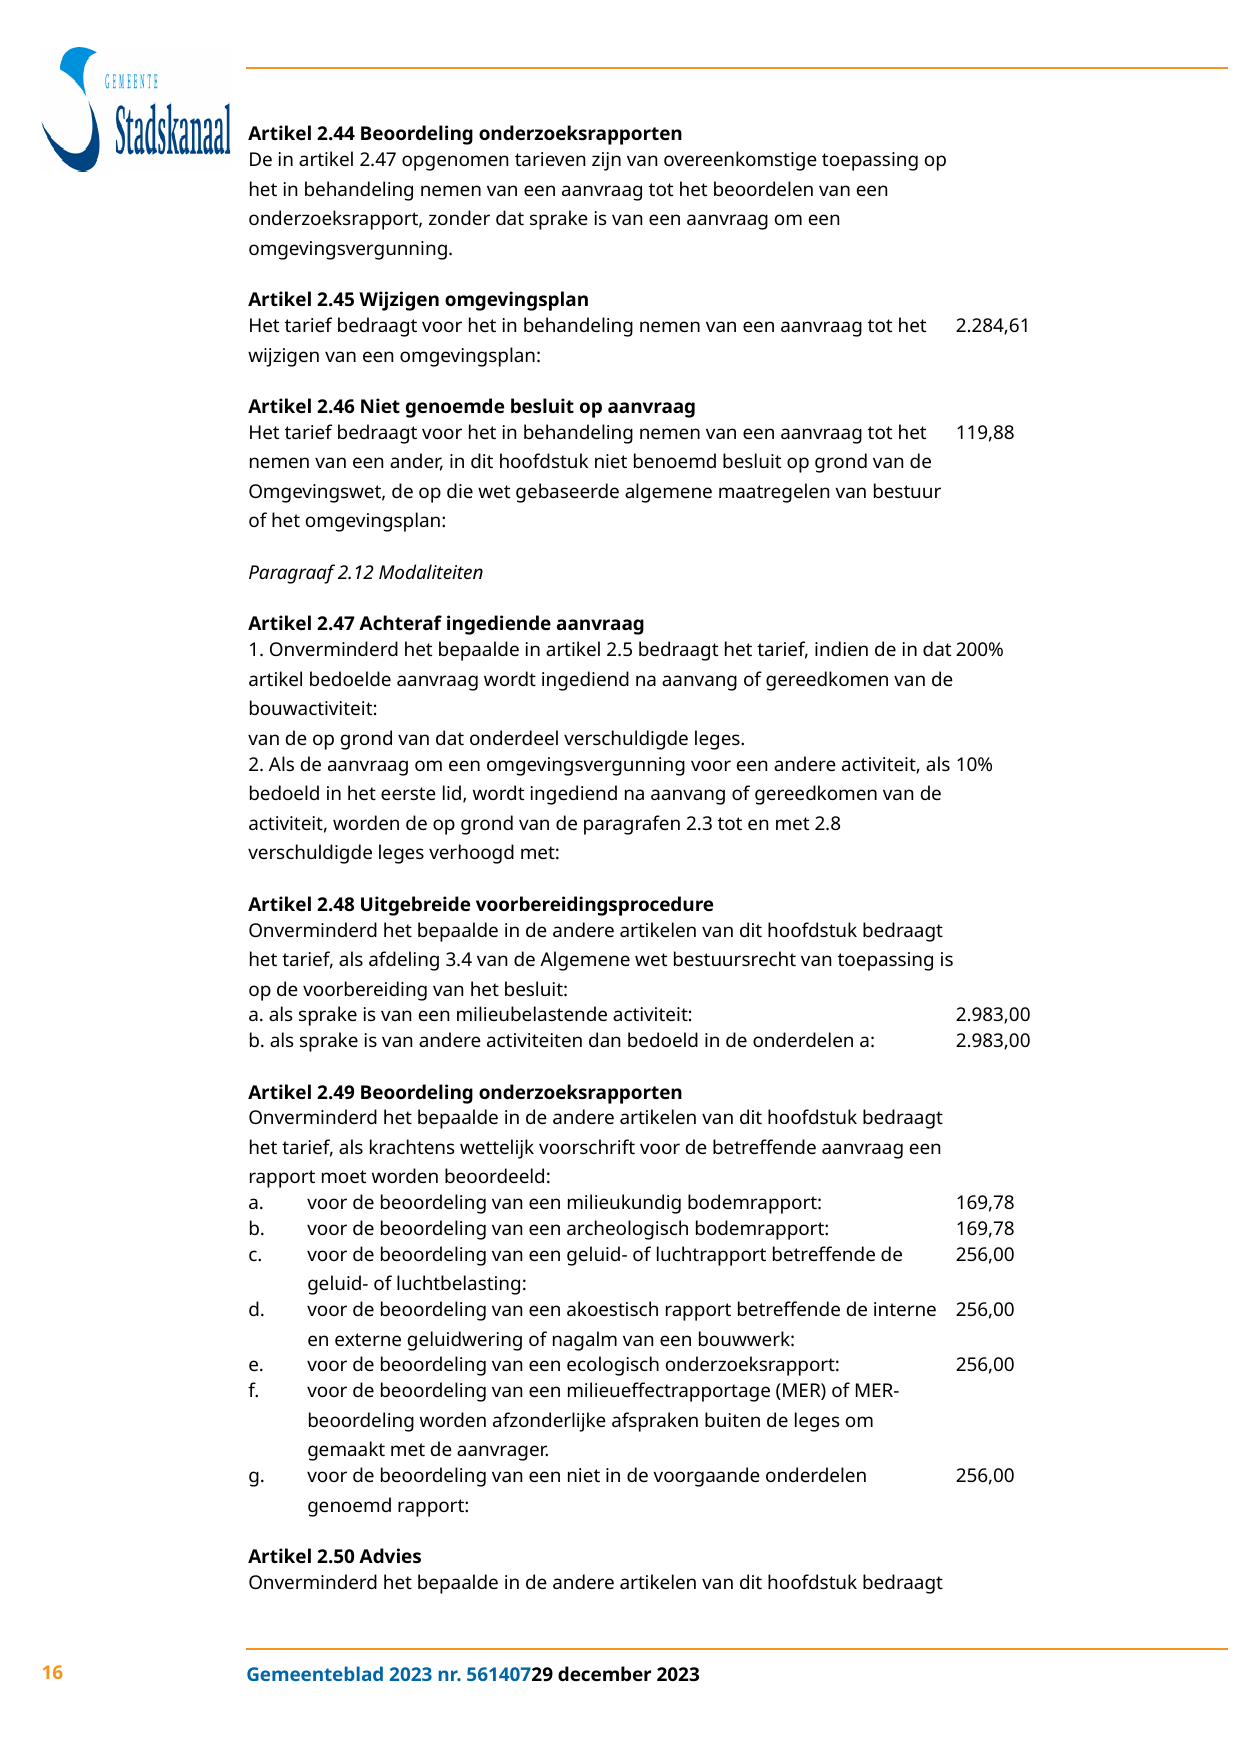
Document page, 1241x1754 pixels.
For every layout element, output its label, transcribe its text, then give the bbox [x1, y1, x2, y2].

table_cell [956, 261, 1152, 286]
table_cell [248, 1053, 956, 1079]
table_cell [956, 1053, 1152, 1079]
table_cell 256,00 [956, 1352, 1152, 1377]
table_cell voor de beoordeling van een niet in de voorgaande onderdelen genoemd rapport: [248, 1462, 956, 1517]
table_cell [248, 534, 956, 559]
table_cell 119,88 [956, 419, 1152, 533]
table_cell Artikel 2.47 Achteraf ingediende aanvraag [248, 611, 956, 636]
table_cell a. als sprake is van een milieubelastende activiteit: [248, 1002, 956, 1027]
table_cell [956, 95, 1152, 121]
table_cell [248, 261, 956, 286]
table_cell [956, 891, 1152, 917]
table_cell [248, 368, 956, 393]
table_cell Artikel 2.49 Beoordeling onderzoeksrapporten [248, 1079, 956, 1104]
table_cell 2.983,00 [956, 1028, 1152, 1053]
table_cell 2.284,61 [956, 312, 1152, 367]
table_cell [956, 1105, 1152, 1189]
table_cell 256,00 [956, 1462, 1152, 1517]
table_cell Paragraaf 2.12 Modaliteiten [248, 559, 956, 585]
table_cell [956, 368, 1152, 393]
table_cell De in artikel 2.47 opgenomen tarieven zijn van overeenkomstige toepassing op het in behandeling nemen van een aanvraag tot het beoordelen van een onderzoeksrapport, zonder dat sprake is van een aanvraag om een omgevingsvergunning. [248, 146, 956, 261]
table_cell Artikel 2.45 Wijzigen omgevingsplan [248, 286, 956, 312]
table_cell [248, 865, 956, 891]
table_cell [956, 917, 1152, 1002]
table_cell [248, 1518, 956, 1543]
table_cell Artikel 2.48 Uitgebreide voorbereidingsprocedure [248, 891, 956, 917]
table_cell 2. Als de aanvraag om een omgevingsvergunning voor een andere activiteit, als bedoeld in het eerste lid, wordt ingediend na aanvang of gereedkomen van de activiteit, worden de op grond van de paragrafen 2.3 tot en met 2.8 verschuldigde leges verhoogd met: [248, 751, 956, 865]
table_cell 2.983,00 [956, 1002, 1152, 1027]
table_cell voor de beoordeling van een geluid- of luchtrapport betreffende de geluid- of luchtbelasting: [248, 1241, 956, 1296]
table_cell 169,78 [956, 1190, 1152, 1215]
table_cell [956, 1377, 1152, 1462]
table_cell [956, 1079, 1152, 1104]
table_cell voor de beoordeling van een ecologisch onderzoeksrapport: [248, 1352, 956, 1377]
table_cell [248, 585, 956, 611]
table_cell voor de beoordeling van een akoestisch rapport betreffende de interne en externe geluidwering of nagalm van een bouwwerk: [248, 1296, 956, 1352]
table_cell [956, 1569, 1152, 1595]
table_cell [956, 534, 1152, 559]
table_cell voor de beoordeling van een milieukundig bodemrapport: [248, 1190, 956, 1215]
table_cell [248, 95, 956, 121]
table_cell Onverminderd het bepaalde in de andere artikelen van dit hoofdstuk bedraagt het tarief, als krachtens wettelijk voorschrift voor de betreffende aanvraag een rapport moet worden beoordeeld: [248, 1105, 956, 1189]
table_cell 169,78 [956, 1215, 1152, 1241]
table_cell voor de beoordeling van een archeologisch bodemrapport: [248, 1215, 956, 1241]
table_cell [956, 559, 1152, 585]
table_cell Het tarief bedraagt voor het in behandeling nemen van een aanvraag tot het nemen van een ander, in dit hoofdstuk niet benoemd besluit op grond van de Omgevingswet, de op die wet gebaseerde algemene maatregelen van bestuur of het omgevingsplan: [248, 419, 956, 533]
table_cell Het tarief bedraagt voor het in behandeling nemen van een aanvraag tot het wijzigen van een omgevingsplan: [248, 312, 956, 367]
table_cell 256,00 [956, 1241, 1152, 1296]
table_cell 256,00 [956, 1296, 1152, 1352]
table_cell [956, 1543, 1152, 1569]
table_cell Artikel 2.50 Advies [248, 1543, 956, 1569]
picture [41, 47, 231, 172]
table_cell Artikel 2.46 Niet genoemde besluit op aanvraag [248, 393, 956, 419]
table_cell [956, 585, 1152, 611]
table_cell Onverminderd het bepaalde in de andere artikelen van dit hoofdstuk bedraagt [248, 1569, 956, 1595]
table_cell b. als sprake is van andere activiteiten dan bedoeld in de onderdelen a: [248, 1028, 956, 1053]
table_cell voor de beoordeling van een milieueffectrapportage (MER) of MER- beoordeling worden afzonderlijke afspraken buiten de leges om gemaakt met de aanvrager. [248, 1377, 956, 1462]
table_cell 1. Onverminderd het bepaalde in artikel 2.5 bedraagt het tarief, indien de in dat artikel bedoelde aanvraag wordt ingediend na aanvang of gereedkomen van de bouwactiviteit: van de op grond van dat onderdeel verschuldigde leges. [248, 636, 956, 751]
table_cell Artikel 2.44 Beoordeling onderzoeksrapporten [248, 121, 956, 146]
table_cell [956, 393, 1152, 419]
table_cell [956, 1518, 1152, 1543]
table_cell [956, 286, 1152, 312]
table_cell [956, 611, 1152, 636]
table_cell [956, 865, 1152, 891]
table_cell [956, 146, 1152, 261]
table_cell 10% [956, 751, 1152, 865]
table_cell 200% [956, 636, 1152, 751]
table_cell [956, 121, 1152, 146]
table_cell Onverminderd het bepaalde in de andere artikelen van dit hoofdstuk bedraagt het tarief, als afdeling 3.4 van de Algemene wet bestuursrecht van toepassing is op de voorbereiding van het besluit: [248, 917, 956, 1002]
